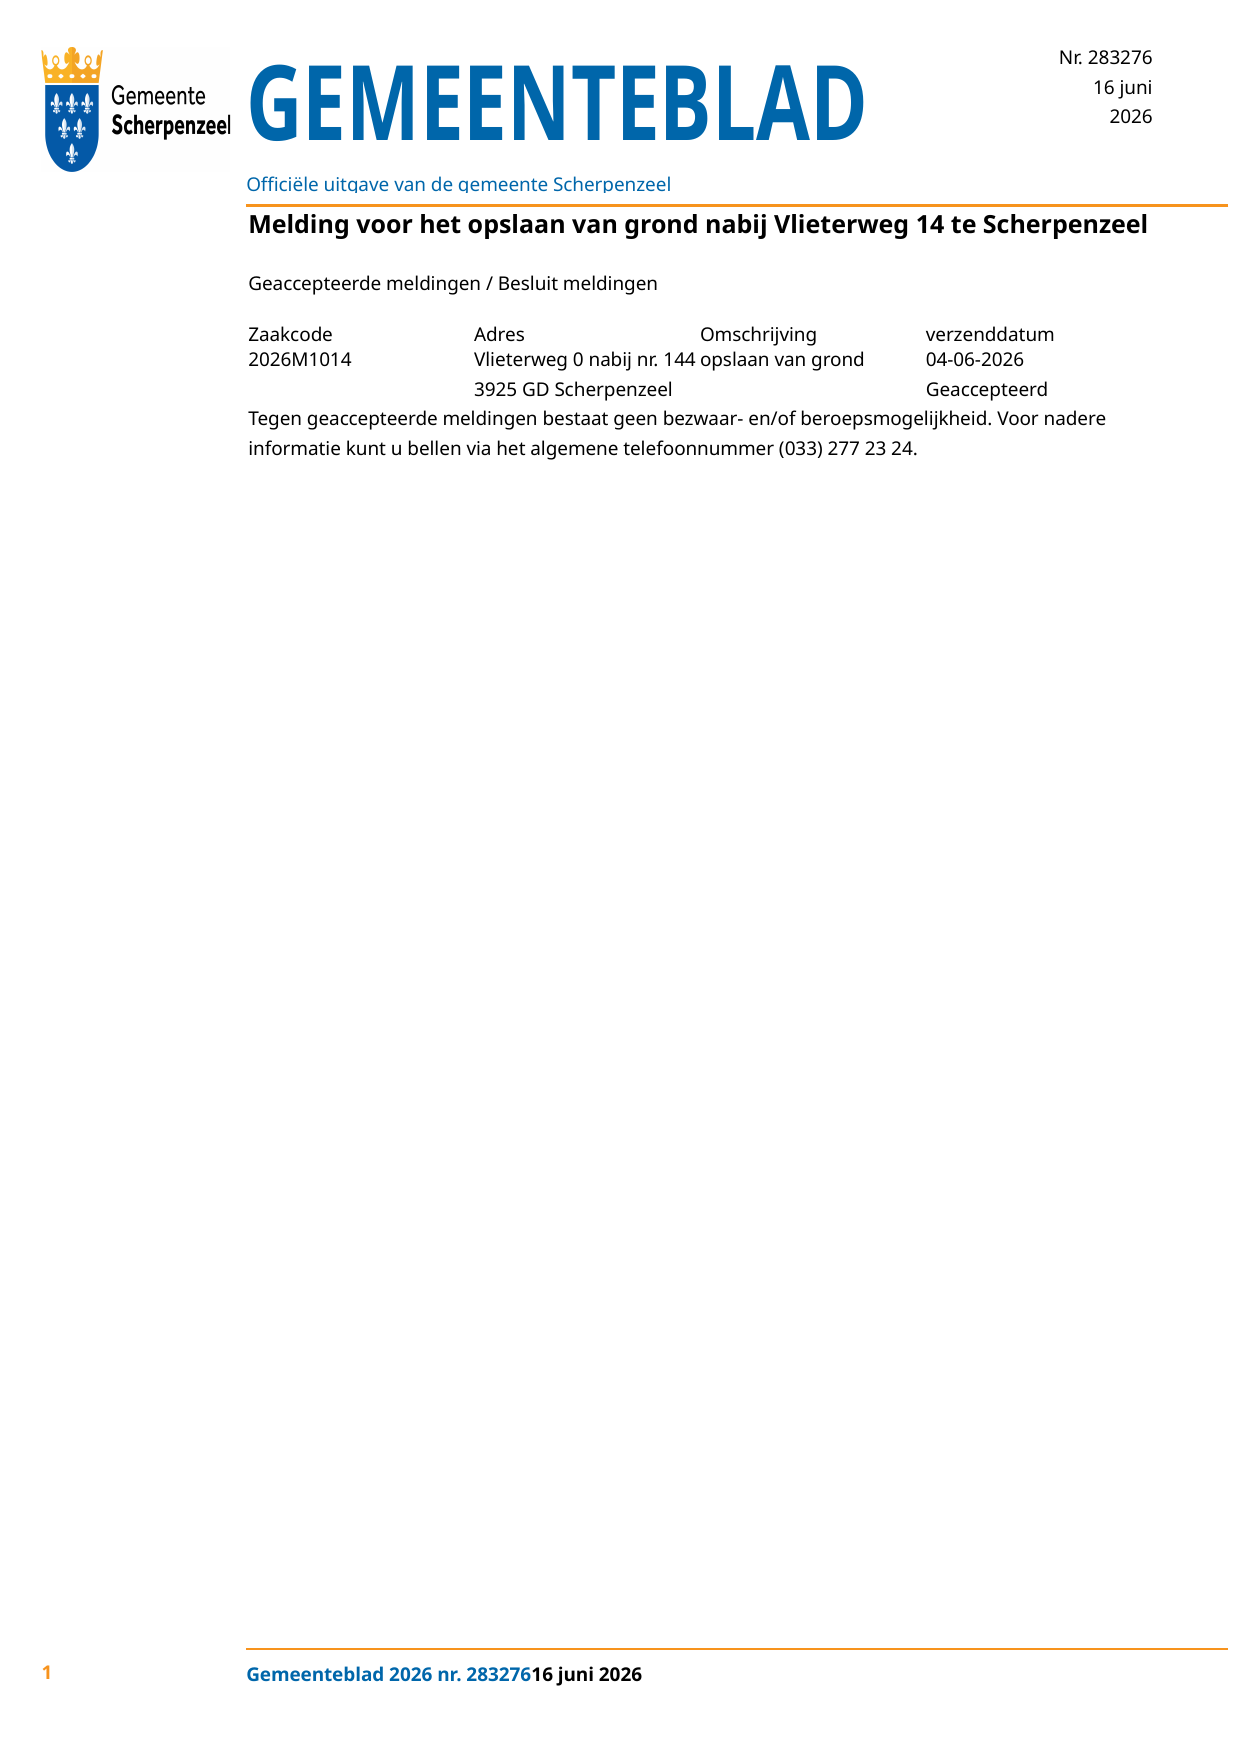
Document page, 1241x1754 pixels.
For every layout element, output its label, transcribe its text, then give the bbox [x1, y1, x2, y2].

text Melding voor het opslaan van grond nabij Vlieterweg 14 te Scherpenzeel [248, 207, 1152, 241]
table_cell 2026M1014 [248, 347, 474, 402]
table_cell 04-06-2026 Geaccepteerd [926, 347, 1152, 402]
text Geaccepteerde meldingen / Besluit meldingen [248, 270, 1152, 296]
table_header Adres [474, 321, 700, 347]
table_cell opslaan van grond [700, 347, 926, 402]
table_header verzenddatum [926, 321, 1152, 347]
table_cell Vlieterweg 0 nabij nr. 144 3925 GD Scherpenzeel [474, 347, 700, 402]
table_header Zaakcode [248, 321, 474, 347]
picture [41, 47, 231, 172]
table_header Omschrijving [700, 321, 926, 347]
text Tegen geaccepteerde meldingen bestaat geen bezwaar- en/of beroepsmogelijkheid. Voor nadere informatie kunt u bellen via het algemene telefoonnummer (033) 277 23 24. [248, 405, 1152, 460]
